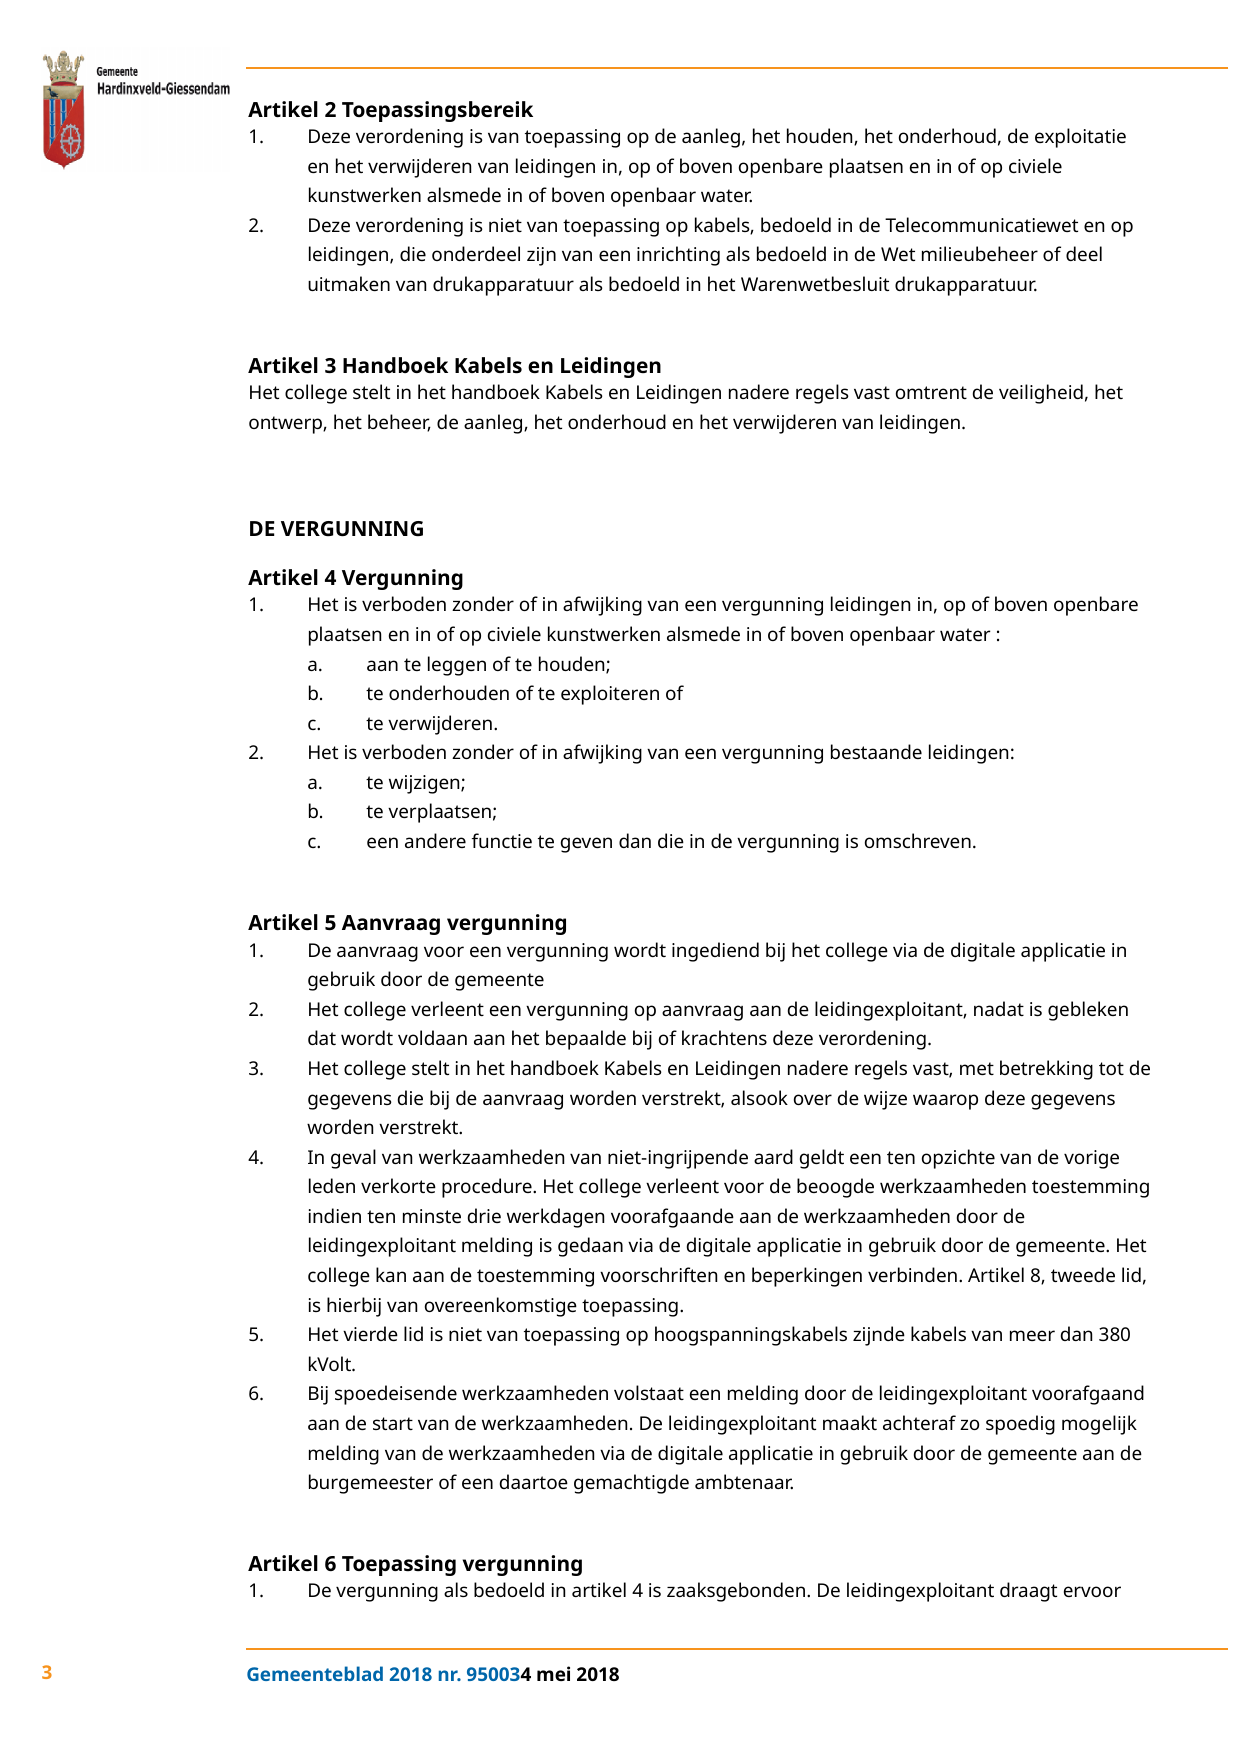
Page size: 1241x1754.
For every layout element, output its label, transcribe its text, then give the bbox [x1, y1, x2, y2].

list De vergunning als bedoeld in artikel 4 is zaaksgebonden. De leidingexploitant draagt ervoor [248, 1578, 1152, 1603]
list Bij spoedeisende werkzaamheden volstaat een melding door de leidingexploitant voorafgaand aan de start van de werkzaamheden. De leidingexploitant maakt achteraf zo spoedig mogelijk melding van de werkzaamheden via de digitale applicatie in gebruik door de gemeente aan de burgemeester of een daartoe gemachtigde ambtenaar. [248, 1381, 1152, 1495]
list Het is verboden zonder of in afwijking van een vergunning leidingen in, op of boven openbare plaatsen en in of op civiele kunstwerken alsmede in of boven openbaar water : [248, 592, 1152, 647]
list te onderhouden of te exploiteren of [307, 680, 1152, 706]
text Artikel 5 Aanvraag vergunning [248, 908, 1152, 937]
text DE VERGUNNING [248, 514, 1152, 542]
text Artikel 6 Toepassing vergunning [248, 1549, 1152, 1578]
list Deze verordening is van toepassing op de aanleg, het houden, het onderhoud, de exploitatie en het verwijderen van leidingen in, op of boven openbare plaatsen en in of op civiele kunstwerken alsmede in of boven openbaar water. [248, 123, 1152, 208]
list een andere functie te geven dan die in de vergunning is omschreven. [307, 828, 1152, 854]
list De aanvraag voor een vergunning wordt ingediend bij het college via de digitale applicatie in gebruik door de gemeente [248, 937, 1152, 992]
list Het vierde lid is niet van toepassing op hoogspanningskabels zijnde kabels van meer dan 380 kVolt. [248, 1321, 1152, 1377]
list te wijzigen; [307, 769, 1152, 795]
list In geval van werkzaamheden van niet-ingrijpende aard geldt een ten opzichte van de vorige leden verkorte procedure. Het college verleent voor de beoogde werkzaamheden toestemming indien ten minste drie werkdagen voorafgaande aan de werkzaamheden door de leidingexploitant melding is gedaan via de digitale applicatie in gebruik door de gemeente. Het college kan aan de toestemming voorschriften en beperkingen verbinden. Artikel 8, tweede lid, is hierbij van overeenkomstige toepassing. [248, 1144, 1152, 1317]
text Artikel 4 Vergunning [248, 563, 1152, 592]
list Het college stelt in het handboek Kabels en Leidingen nadere regels vast, met betrekking tot de gegevens die bij de aanvraag worden verstrekt, alsook over de wijze waarop deze gegevens worden verstrekt. [248, 1055, 1152, 1140]
list Het is verboden zonder of in afwijking van een vergunning bestaande leidingen: [248, 739, 1152, 765]
list Deze verordening is niet van toepassing op kabels, bedoeld in de Telecommunicatiewet en op leidingen, die onderdeel zijn van een inrichting als bedoeld in de Wet milieubeheer of deel uitmaken van drukapparatuur als bedoeld in het Warenwetbesluit drukapparatuur. [248, 212, 1152, 297]
list aan te leggen of te houden; [307, 651, 1152, 677]
text Het college stelt in het handboek Kabels en Leidingen nadere regels vast omtrent de veiligheid, het ontwerp, het beheer, de aanleg, het onderhoud en het verwijderen van leidingen. [248, 379, 1152, 435]
list te verplaatsen; [307, 799, 1152, 824]
picture [41, 47, 231, 172]
text Artikel 3 Handboek Kabels en Leidingen [248, 351, 1152, 379]
list Het college verleent een vergunning op aanvraag aan de leidingexploitant, nadat is gebleken dat wordt voldaan aan het bepaalde bij of krachtens deze verordening. [248, 996, 1152, 1051]
list te verwijderen. [307, 710, 1152, 736]
text Artikel 2 Toepassingsbereik [248, 95, 1152, 123]
